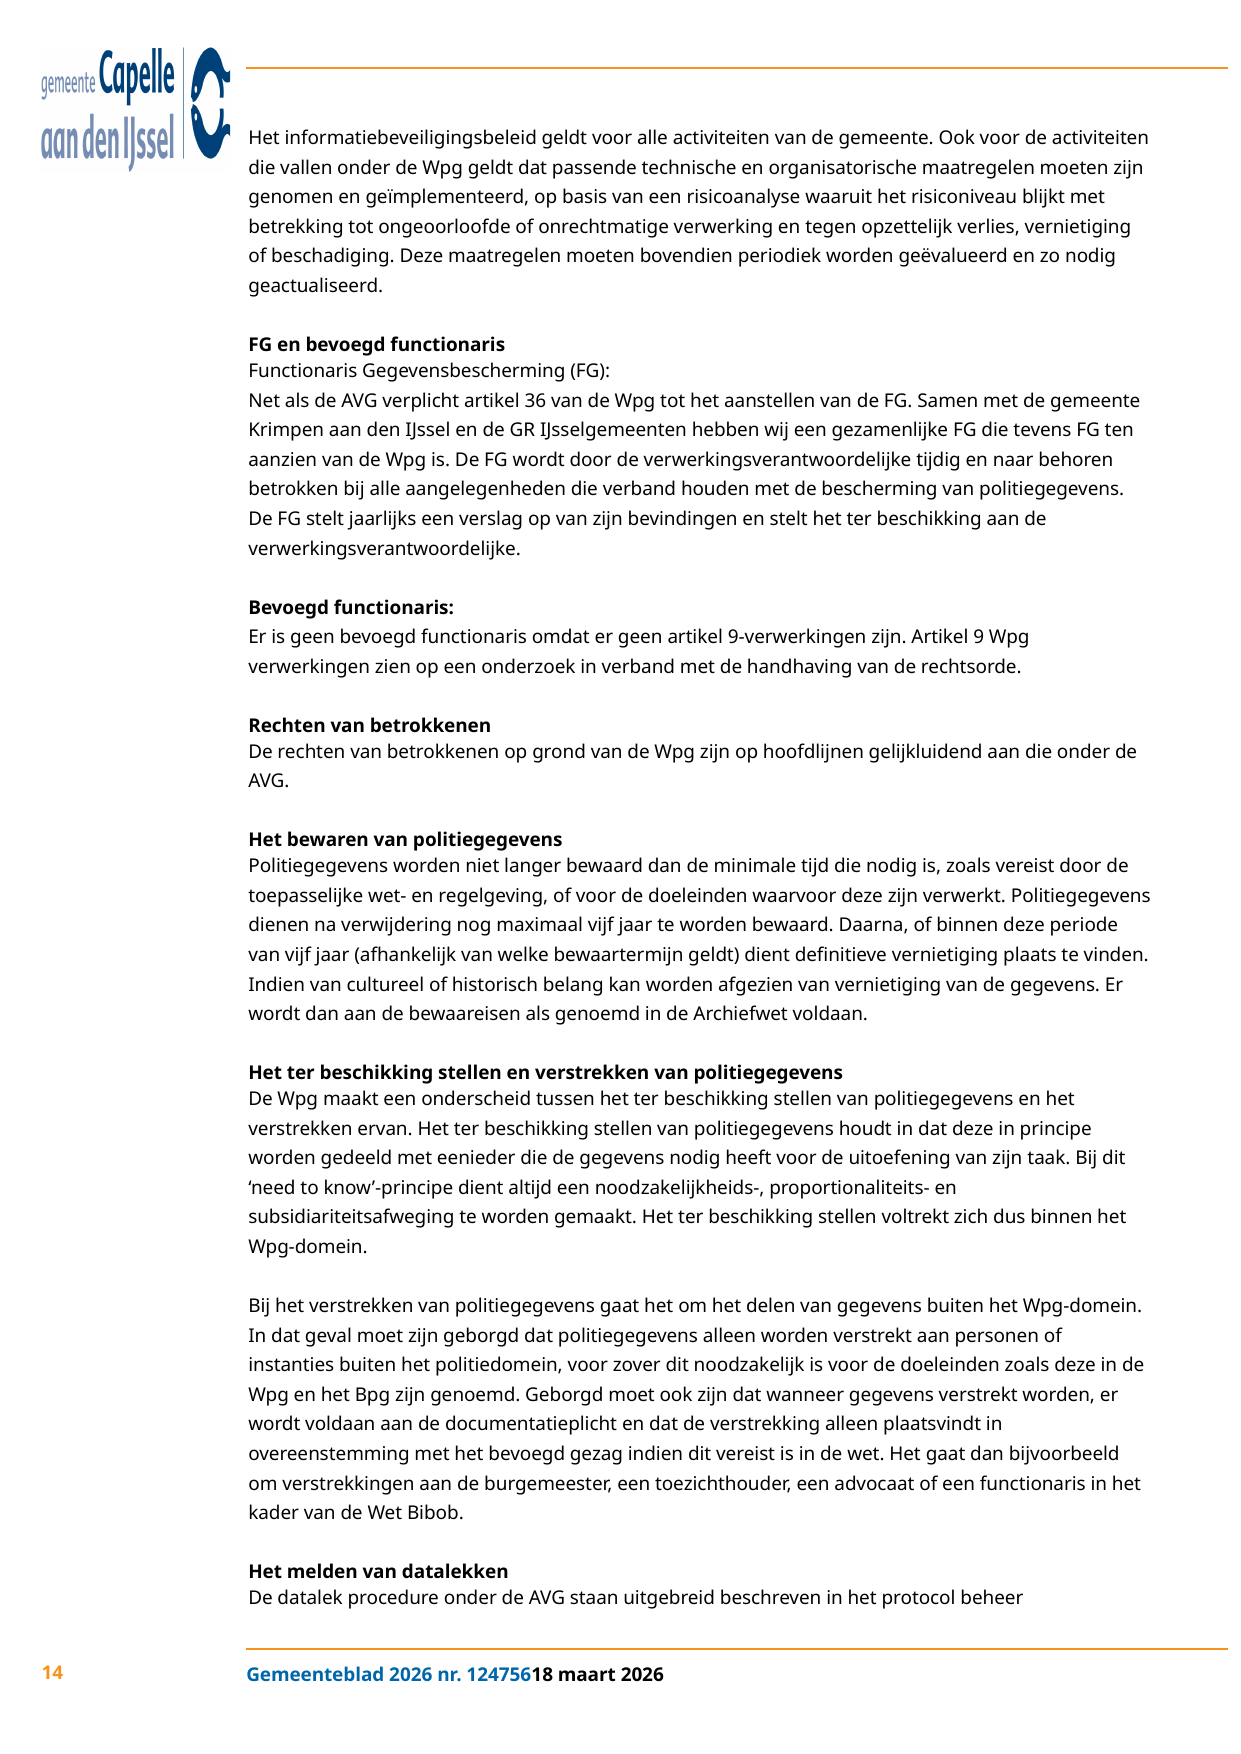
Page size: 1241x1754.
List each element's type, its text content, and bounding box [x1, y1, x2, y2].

text Er is geen bevoegd functionaris omdat er geen artikel 9-verwerkingen zijn. Artikel 9 Wpg verwerkingen zien op een onderzoek in verband met de handhaving van de rechtsorde. [248, 623, 1152, 679]
text Het bewaren van politiegegevens [248, 827, 1152, 852]
text Rechten van betrokkenen [248, 712, 1152, 738]
text Het informatiebeveiligingsbeleid geldt voor alle activiteiten van de gemeente. Ook voor de activiteiten die vallen onder de Wpg geldt dat passende technische en organisatorische maatregelen moeten zijn genomen en geïmplementeerd, op basis van een risicoanalyse waaruit het risiconiveau blijkt met betrekking tot ongeoorloofde of onrechtmatige verwerking en tegen opzettelijk verlies, vernietiging of beschadiging. Deze maatregelen moeten bovendien periodiek worden geëvalueerd en zo nodig geactualiseerd. [248, 124, 1152, 298]
text Functionaris Gegevensbescherming (FG): [248, 357, 1152, 383]
text Politiegegevens worden niet langer bewaard dan de minimale tijd die nodig is, zoals vereist door de toepasselijke wet- en regelgeving, of voor de doeleinden waarvoor deze zijn verwerkt. Politiegegevens dienen na verwijdering nog maximaal vijf jaar te worden bewaard. Daarna, of binnen deze periode van vijf jaar (afhankelijk van welke bewaartermijn geldt) dient definitieve vernietiging plaats te vinden. Indien van cultureel of historisch belang kan worden afgezien van vernietiging van de gegevens. Er wordt dan aan de bewaareisen als genoemd in de Archiefwet voldaan. [248, 852, 1152, 1026]
text De Wpg maakt een onderscheid tussen het ter beschikking stellen van politiegegevens en het verstrekken ervan. Het ter beschikking stellen van politiegegevens houdt in dat deze in principe worden gedeeld met eenieder die de gegevens nodig heeft voor de uitoefening van zijn taak. Bij dit ‘need to know’-principe dient altijd een noodzakelijkheids-, proportionaliteits- en subsidiariteitsafweging te worden gemaakt. Het ter beschikking stellen voltrekt zich dus binnen het Wpg-domein. [248, 1085, 1152, 1259]
text Net als de AVG verplicht artikel 36 van de Wpg tot het aanstellen van de FG. Samen met de gemeente Krimpen aan den IJssel en de GR IJsselgemeenten hebben wij een gezamenlijke FG die tevens FG ten aanzien van de Wpg is. De FG wordt door de verwerkingsverantwoordelijke tijdig en naar behoren betrokken bij alle aangelegenheden die verband houden met de bescherming van politiegegevens. De FG stelt jaarlijks een verslag op van zijn bevindingen en stelt het ter beschikking aan de verwerkingsverantwoordelijke. [248, 387, 1152, 560]
text Bij het verstrekken van politiegegevens gaat het om het delen van gegevens buiten het Wpg-domein. In dat geval moet zijn geborgd dat politiegegevens alleen worden verstrekt aan personen of instanties buiten het politiedomein, voor zover dit noodzakelijk is voor de doeleinden zoals deze in de Wpg en het Bpg zijn genoemd. Geborgd moet ook zijn dat wanneer gegevens verstrekt worden, er wordt voldaan aan de documentatieplicht en dat de verstrekking alleen plaatsvindt in overeenstemming met het bevoegd gezag indien dit vereist is in de wet. Het gaat dan bijvoorbeeld om verstrekkingen aan de burgemeester, een toezichthouder, een advocaat of een functionaris in het kader van de Wet Bibob. [248, 1292, 1152, 1525]
text Het melden van datalekken [248, 1558, 1152, 1584]
text De datalek procedure onder de AVG staan uitgebreid beschreven in het protocol beheer [248, 1584, 1152, 1610]
text De rechten van betrokkenen op grond van de Wpg zijn op hoofdlijnen gelijkluidend aan die onder de AVG. [248, 738, 1152, 793]
picture [41, 47, 231, 172]
text Het ter beschikking stellen en verstrekken van politiegegevens [248, 1059, 1152, 1085]
text Bevoegd functionaris: [248, 594, 1152, 619]
text FG en bevoegd functionaris [248, 331, 1152, 357]
